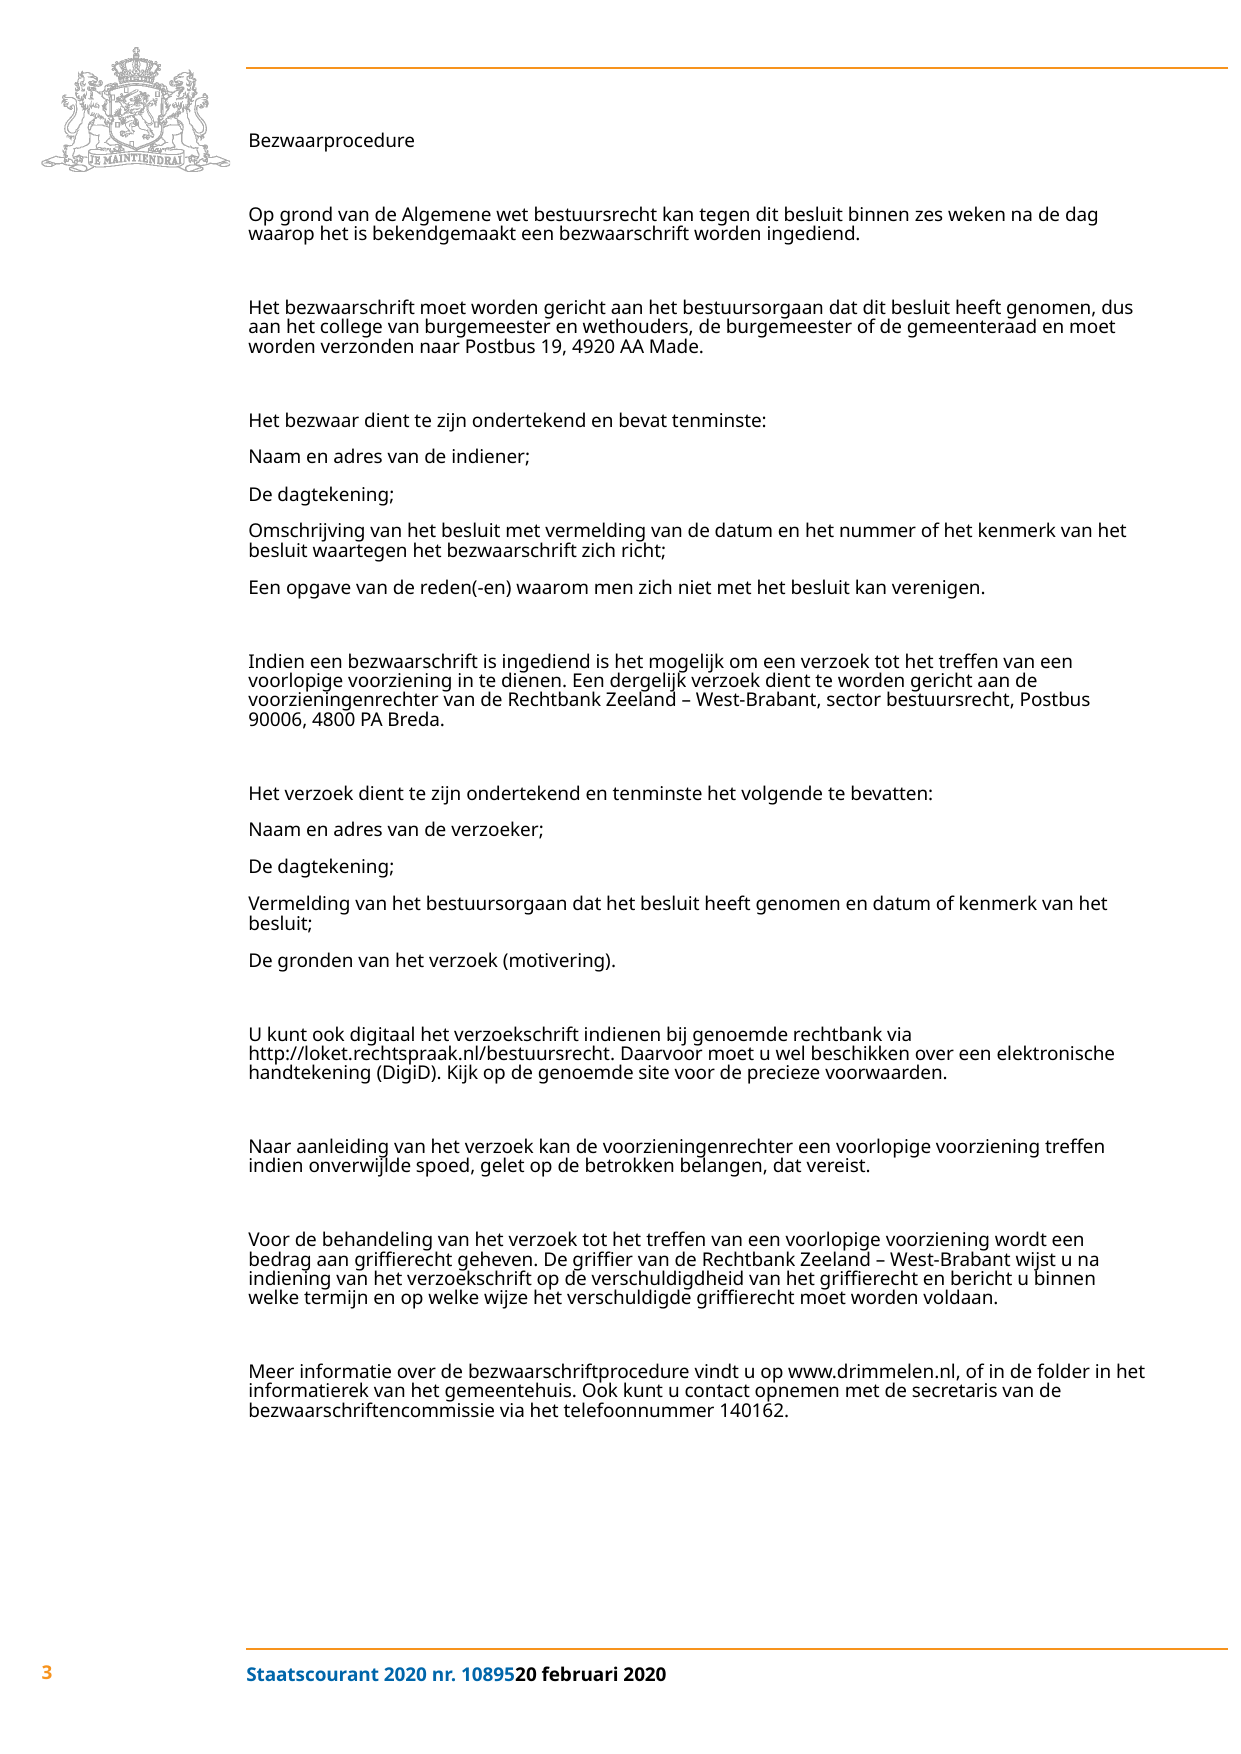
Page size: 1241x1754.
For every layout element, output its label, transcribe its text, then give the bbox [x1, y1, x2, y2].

text Het bezwaarschrift moet worden gericht aan het bestuursorgaan dat dit besluit heeft genomen, dus aan het college van burgemeester en wethouders, de burgemeester of de gemeenteraad en moet worden verzonden naar Postbus 19, 4920 AA Made. [248, 299, 1152, 357]
picture [41, 47, 231, 172]
text Omschrijving van het besluit met vermelding van de datum en het nummer of het kenmerk van het besluit waartegen het bezwaarschrift zich richt; [248, 522, 1152, 561]
text U kunt ook digitaal het verzoekschrift indienen bij genoemde rechtbank via http://loket.rechtspraak.nl/bestuursrecht. Daarvoor moet u wel beschikken over een elektronische handtekening (DigiD). Kijk op de genoemde site voor de precieze voorwaarden. [248, 1026, 1152, 1083]
text Het bezwaar dient te zijn ondertekend en bevat tenminste: [248, 412, 1152, 431]
text De gronden van het verzoek (motivering). [248, 952, 1152, 971]
text Naam en adres van de verzoeker; [248, 821, 1152, 841]
text Het verzoek dient te zijn ondertekend en tenminste het volgende te bevatten: [248, 784, 1152, 804]
text Indien een bezwaarschrift is ingediend is het mogelijk om een verzoek tot het treffen van een voorlopige voorziening in te dienen. Een dergelijk verzoek dient te worden gericht aan de voorzieningenrechter van de Rechtbank Zeeland – West-Brabant, sector bestuursrecht, Postbus 90006, 4800 PA Breda. [248, 653, 1152, 730]
text De dagtekening; [248, 858, 1152, 878]
text Naam en adres van de indiener; [248, 448, 1152, 468]
text Naar aanleiding van het verzoek kan de voorzieningenrechter een voorlopige voorziening treffen indien onverwijlde spoed, gelet op de betrokken belangen, dat vereist. [248, 1138, 1152, 1177]
text De dagtekening; [248, 486, 1152, 505]
text Voor de behandeling van het verzoek tot het treffen van een voorlopige voorziening wordt een bedrag aan griffierecht geheven. De griffier van de Rechtbank Zeeland – West-Brabant wijst u na indiening van het verzoekschrift op de verschuldigdheid van het griffierecht en bericht u binnen welke termijn en op welke wijze het verschuldigde griffierecht moet worden voldaan. [248, 1231, 1152, 1308]
text Op grond van de Algemene wet bestuursrecht kan tegen dit besluit binnen zes weken na de dag waarop het is bekendgemaakt een bezwaarschrift worden ingediend. [248, 206, 1152, 244]
text Vermelding van het bestuursorgaan dat het besluit heeft genomen en datum of kenmerk van het besluit; [248, 895, 1152, 934]
text Meer informatie over de bezwaarschriftprocedure vindt u op www.drimmelen.nl, of in de folder in het informatierek van het gemeentehuis. Ook kunt u contact opnemen met de secretaris van de bezwaarschriftencommissie via het telefoonnummer 140162. [248, 1363, 1152, 1421]
text Bezwaarprocedure [248, 132, 1152, 151]
text Een opgave van de reden(-en) waarom men zich niet met het besluit kan verenigen. [248, 579, 1152, 598]
